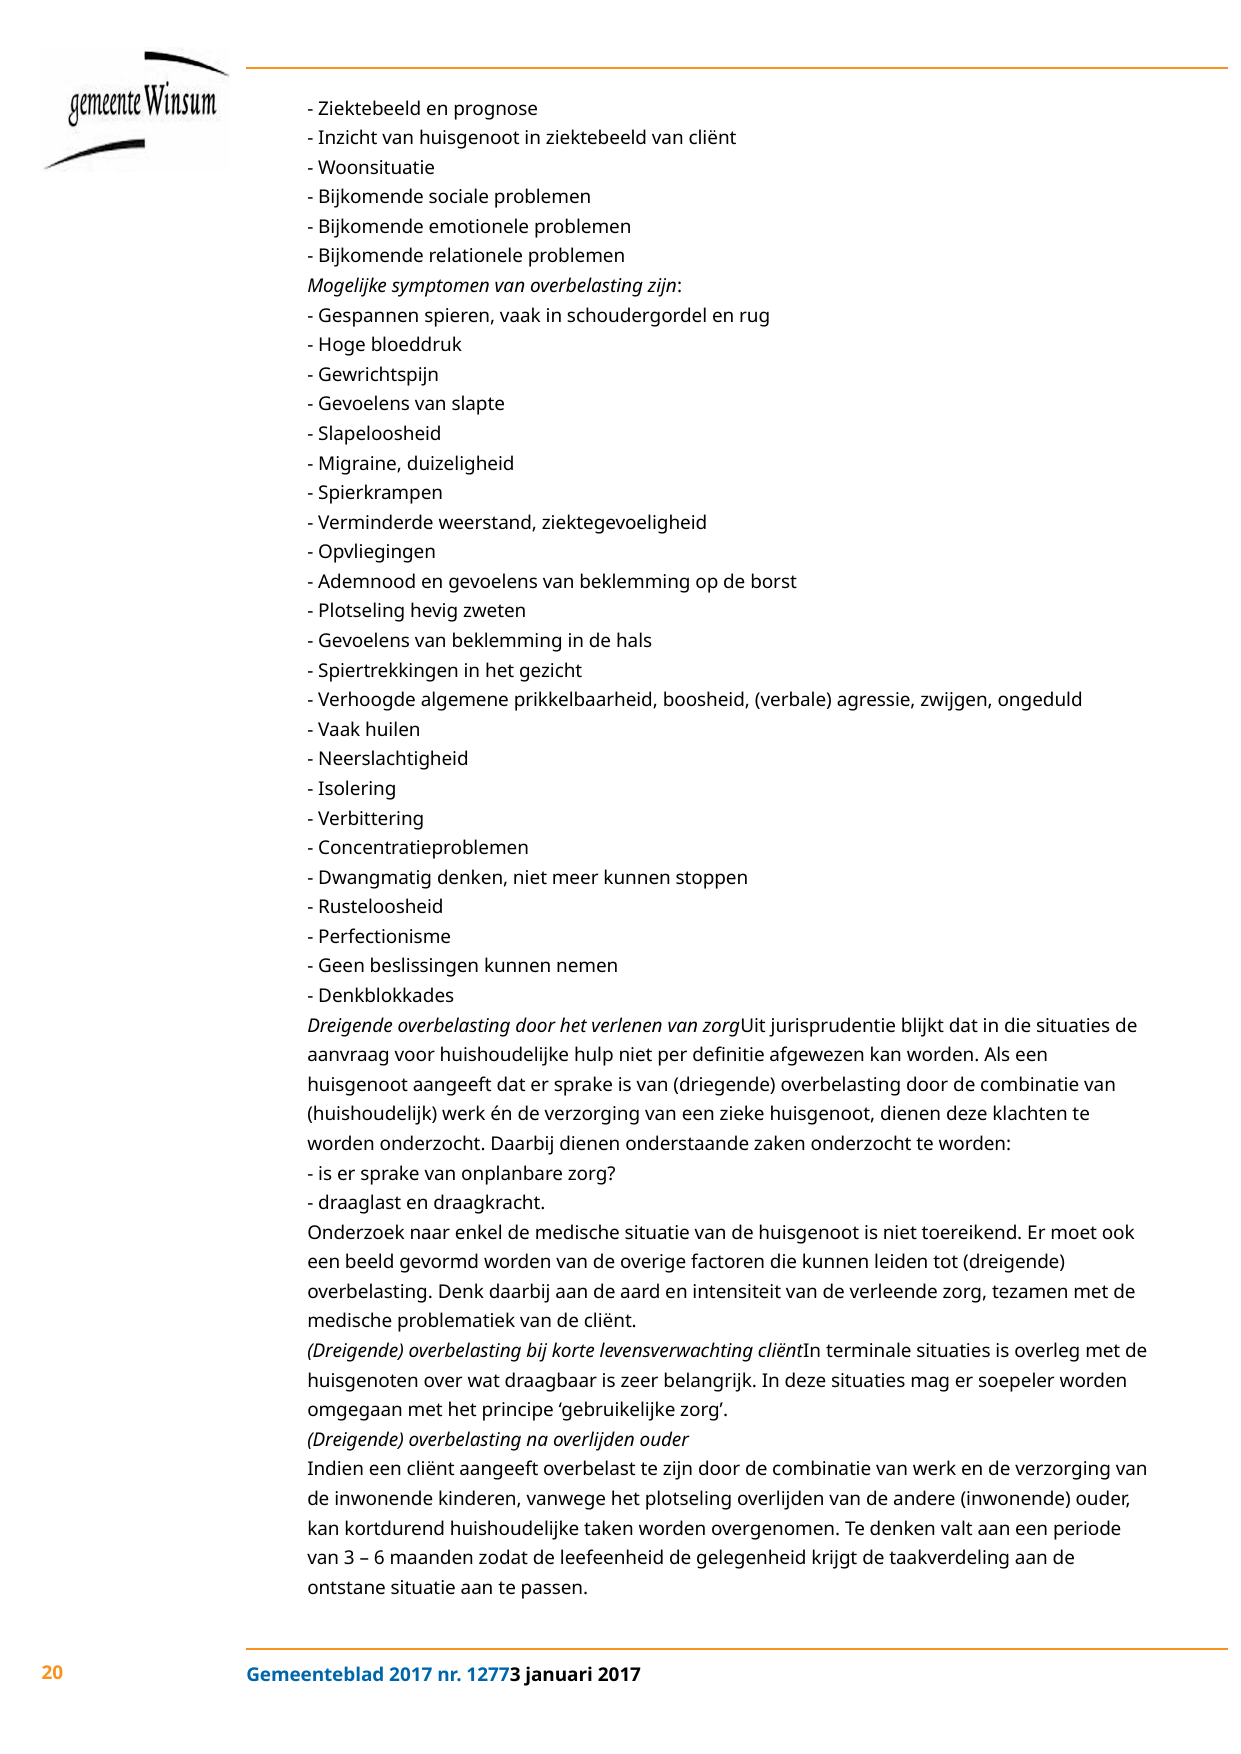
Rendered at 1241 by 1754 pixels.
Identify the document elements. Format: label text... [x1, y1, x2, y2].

list (Dreigende) overbelasting na overlijden ouder [248, 1426, 1152, 1452]
list - Vaak huilen [248, 716, 1152, 742]
list (Dreigende) overbelasting bij korte levensverwachting cliëntIn terminale situaties is overleg met de huisgenoten over wat draagbaar is zeer belangrijk. In deze situaties mag er soepeler worden omgegaan met het principe ‘gebruikelijke zorg’. [248, 1337, 1152, 1422]
list - Slapeloosheid [248, 420, 1152, 446]
list - Bijkomende relationele problemen [248, 243, 1152, 268]
list - Isolering [248, 775, 1152, 801]
list - Dwangmatig denken, niet meer kunnen stoppen [248, 864, 1152, 890]
list - is er sprake van onplanbare zorg? [248, 1160, 1152, 1186]
list - Concentratieproblemen [248, 834, 1152, 860]
list - Ziektebeeld en prognose [248, 95, 1152, 121]
list Onderzoek naar enkel de medische situatie van de huisgenoot is niet toereikend. Er moet ook een beeld gevormd worden van de overige factoren die kunnen leiden tot (dreigende) overbelasting. Denk daarbij aan de aard en intensiteit van de verleende zorg, tezamen met de medische problematiek van de cliënt. [248, 1219, 1152, 1333]
list Dreigende overbelasting door het verlenen van zorgUit jurisprudentie blijkt dat in die situaties de aanvraag voor huishoudelijke hulp niet per definitie afgewezen kan worden. Als een huisgenoot aangeeft dat er sprake is van (driegende) overbelasting door de combinatie van (huishoudelijk) werk én de verzorging van een zieke huisgenoot, dienen deze klachten te worden onderzocht. Daarbij dienen onderstaande zaken onderzocht te worden: [248, 1012, 1152, 1156]
list - Gespannen spieren, vaak in schoudergordel en rug [248, 302, 1152, 328]
list - Rusteloosheid [248, 893, 1152, 919]
list - Bijkomende emotionele problemen [248, 213, 1152, 239]
list - Woonsituatie [248, 154, 1152, 180]
list - draaglast en draagkracht. [248, 1189, 1152, 1215]
list - Gevoelens van slapte [248, 391, 1152, 416]
list - Verminderde weerstand, ziektegevoeligheid [248, 509, 1152, 535]
picture [41, 47, 231, 172]
list - Verbittering [248, 805, 1152, 831]
list - Geen beslissingen kunnen nemen [248, 953, 1152, 978]
list - Perfectionisme [248, 923, 1152, 949]
list - Inzicht van huisgenoot in ziektebeeld van cliënt [248, 124, 1152, 150]
list - Hoge bloeddruk [248, 331, 1152, 357]
list - Opvliegingen [248, 538, 1152, 564]
list Indien een cliënt aangeeft overbelast te zijn door de combinatie van werk en de verzorging van de inwonende kinderen, vanwege het plotseling overlijden van de andere (inwonende) ouder, kan kortdurend huishoudelijke taken worden overgenomen. Te denken valt aan een periode van 3 – 6 maanden zodat de leefeenheid de gelegenheid krijgt de taakverdeling aan de ontstane situatie aan te passen. [248, 1456, 1152, 1600]
list - Gevoelens van beklemming in de hals [248, 627, 1152, 653]
list - Ademnood en gevoelens van beklemming op de borst [248, 568, 1152, 594]
list Mogelijke symptomen van overbelasting zijn: [248, 272, 1152, 298]
list - Gewrichtspijn [248, 361, 1152, 387]
list - Spierkrampen [248, 479, 1152, 505]
list - Migraine, duizeligheid [248, 450, 1152, 476]
list - Bijkomende sociale problemen [248, 183, 1152, 209]
list - Verhoogde algemene prikkelbaarheid, boosheid, (verbale) agressie, zwijgen, ongeduld [248, 686, 1152, 712]
list - Plotseling hevig zweten [248, 598, 1152, 623]
list - Spiertrekkingen in het gezicht [248, 657, 1152, 683]
list - Denkblokkades [248, 982, 1152, 1008]
list - Neerslachtigheid [248, 746, 1152, 771]
